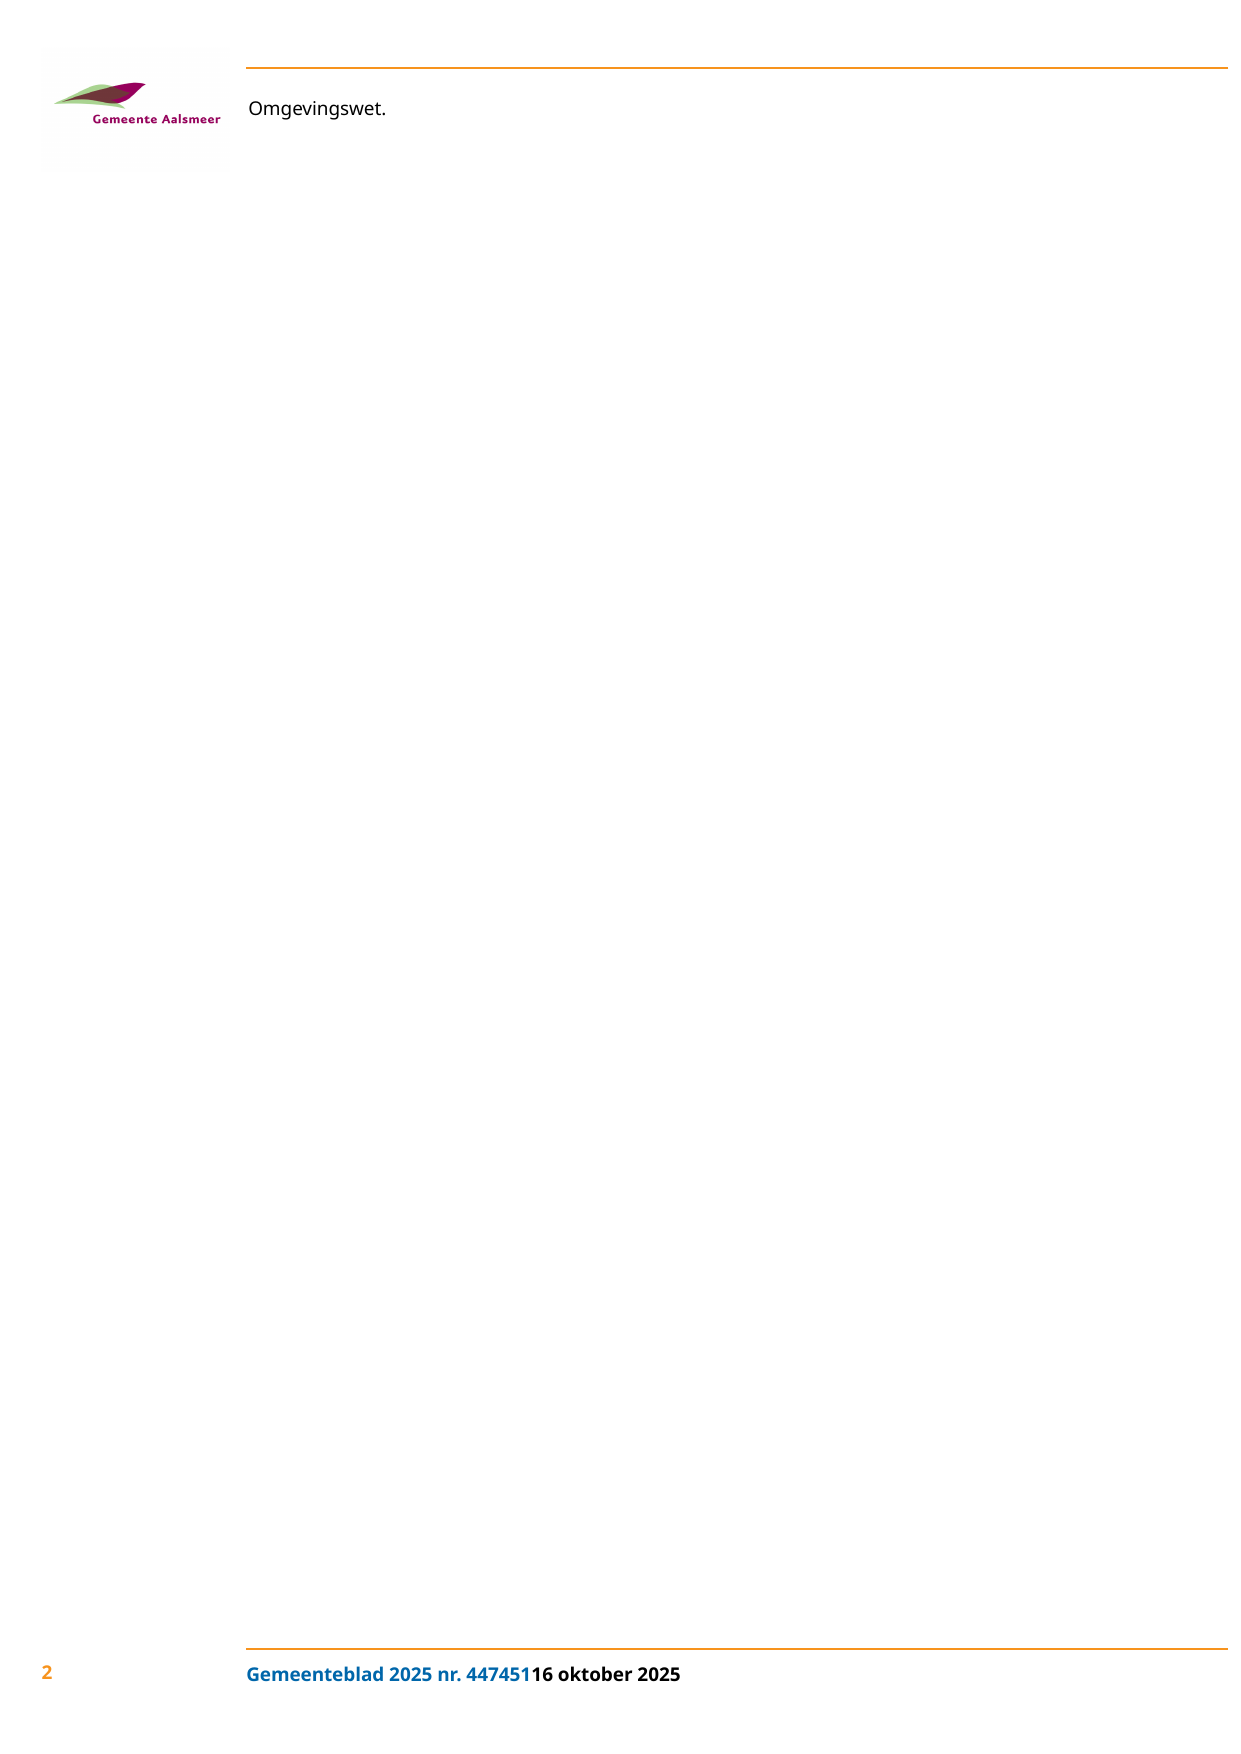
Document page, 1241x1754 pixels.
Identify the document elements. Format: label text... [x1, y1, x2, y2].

text Omgevingswet. [248, 95, 1152, 121]
picture [41, 47, 231, 172]
